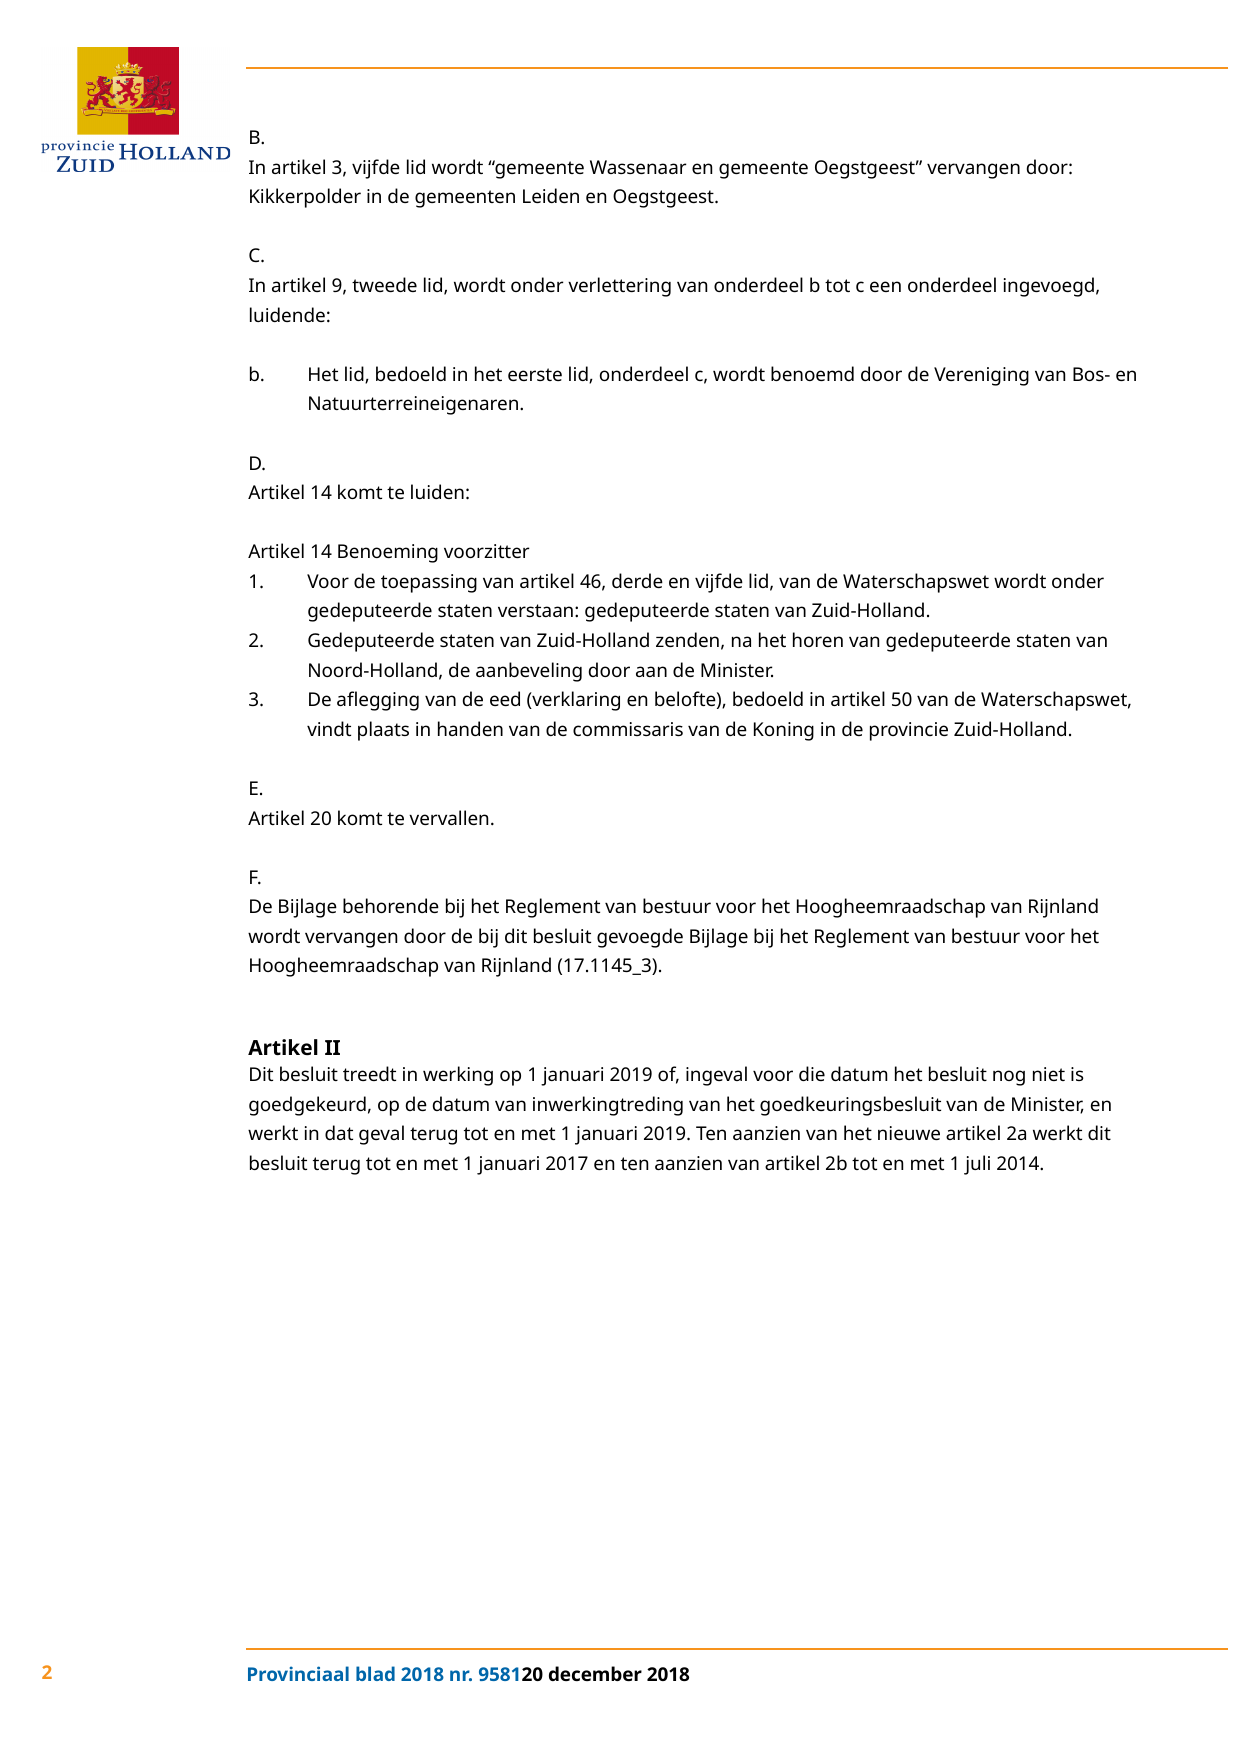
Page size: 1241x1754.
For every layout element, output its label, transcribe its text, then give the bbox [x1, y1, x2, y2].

text Artikel 14 komt te luiden: [248, 479, 1152, 505]
text F. [248, 864, 1152, 890]
picture [41, 47, 231, 172]
text In artikel 9, tweede lid, wordt onder verlettering van onderdeel b tot c een onderdeel ingevoegd, luidende: [248, 272, 1152, 328]
text E. [248, 775, 1152, 801]
text Artikel 20 komt te vervallen. [248, 805, 1152, 831]
text In artikel 3, vijfde lid wordt “gemeente Wassenaar en gemeente Oegstgeest” vervangen door: Kikkerpolder in de gemeenten Leiden en Oegstgeest. [248, 154, 1152, 209]
list Het lid, bedoeld in het eerste lid, onderdeel c, wordt benoemd door de Vereniging van Bos- en Natuurterreineigenaren. [248, 361, 1152, 416]
text B. [248, 124, 1152, 150]
text Dit besluit treedt in werking op 1 januari 2019 of, ingeval voor die datum het besluit nog niet is goedgekeurd, op de datum van inwerkingtreding van het goedkeuringsbesluit van de Minister, en werkt in dat geval terug tot en met 1 januari 2019. Ten aanzien van het nieuwe artikel 2a werkt dit besluit terug tot en met 1 januari 2017 en ten aanzien van artikel 2b tot en met 1 juli 2014. [248, 1061, 1152, 1176]
text C. [248, 243, 1152, 268]
list Voor de toepassing van artikel 46, derde en vijfde lid, van de Waterschapswet wordt onder gedeputeerde staten verstaan: gedeputeerde staten van Zuid-Holland. [248, 568, 1152, 623]
text Artikel II [248, 1033, 1152, 1061]
text De Bijlage behorende bij het Reglement van bestuur voor het Hoogheemraadschap van Rijnland wordt vervangen door de bij dit besluit gevoegde Bijlage bij het Reglement van bestuur voor het Hoogheemraadschap van Rijnland (17.1145_3). [248, 893, 1152, 978]
list De aflegging van de eed (verklaring en belofte), bedoeld in artikel 50 van de Waterschapswet, vindt plaats in handen van de commissaris van de Koning in de provincie Zuid-Holland. [248, 686, 1152, 742]
list Gedeputeerde staten van Zuid-Holland zenden, na het horen van gedeputeerde staten van Noord-Holland, de aanbeveling door aan de Minister. [248, 627, 1152, 683]
text Artikel 14 Benoeming voorzitter [248, 538, 1152, 564]
text D. [248, 450, 1152, 476]
